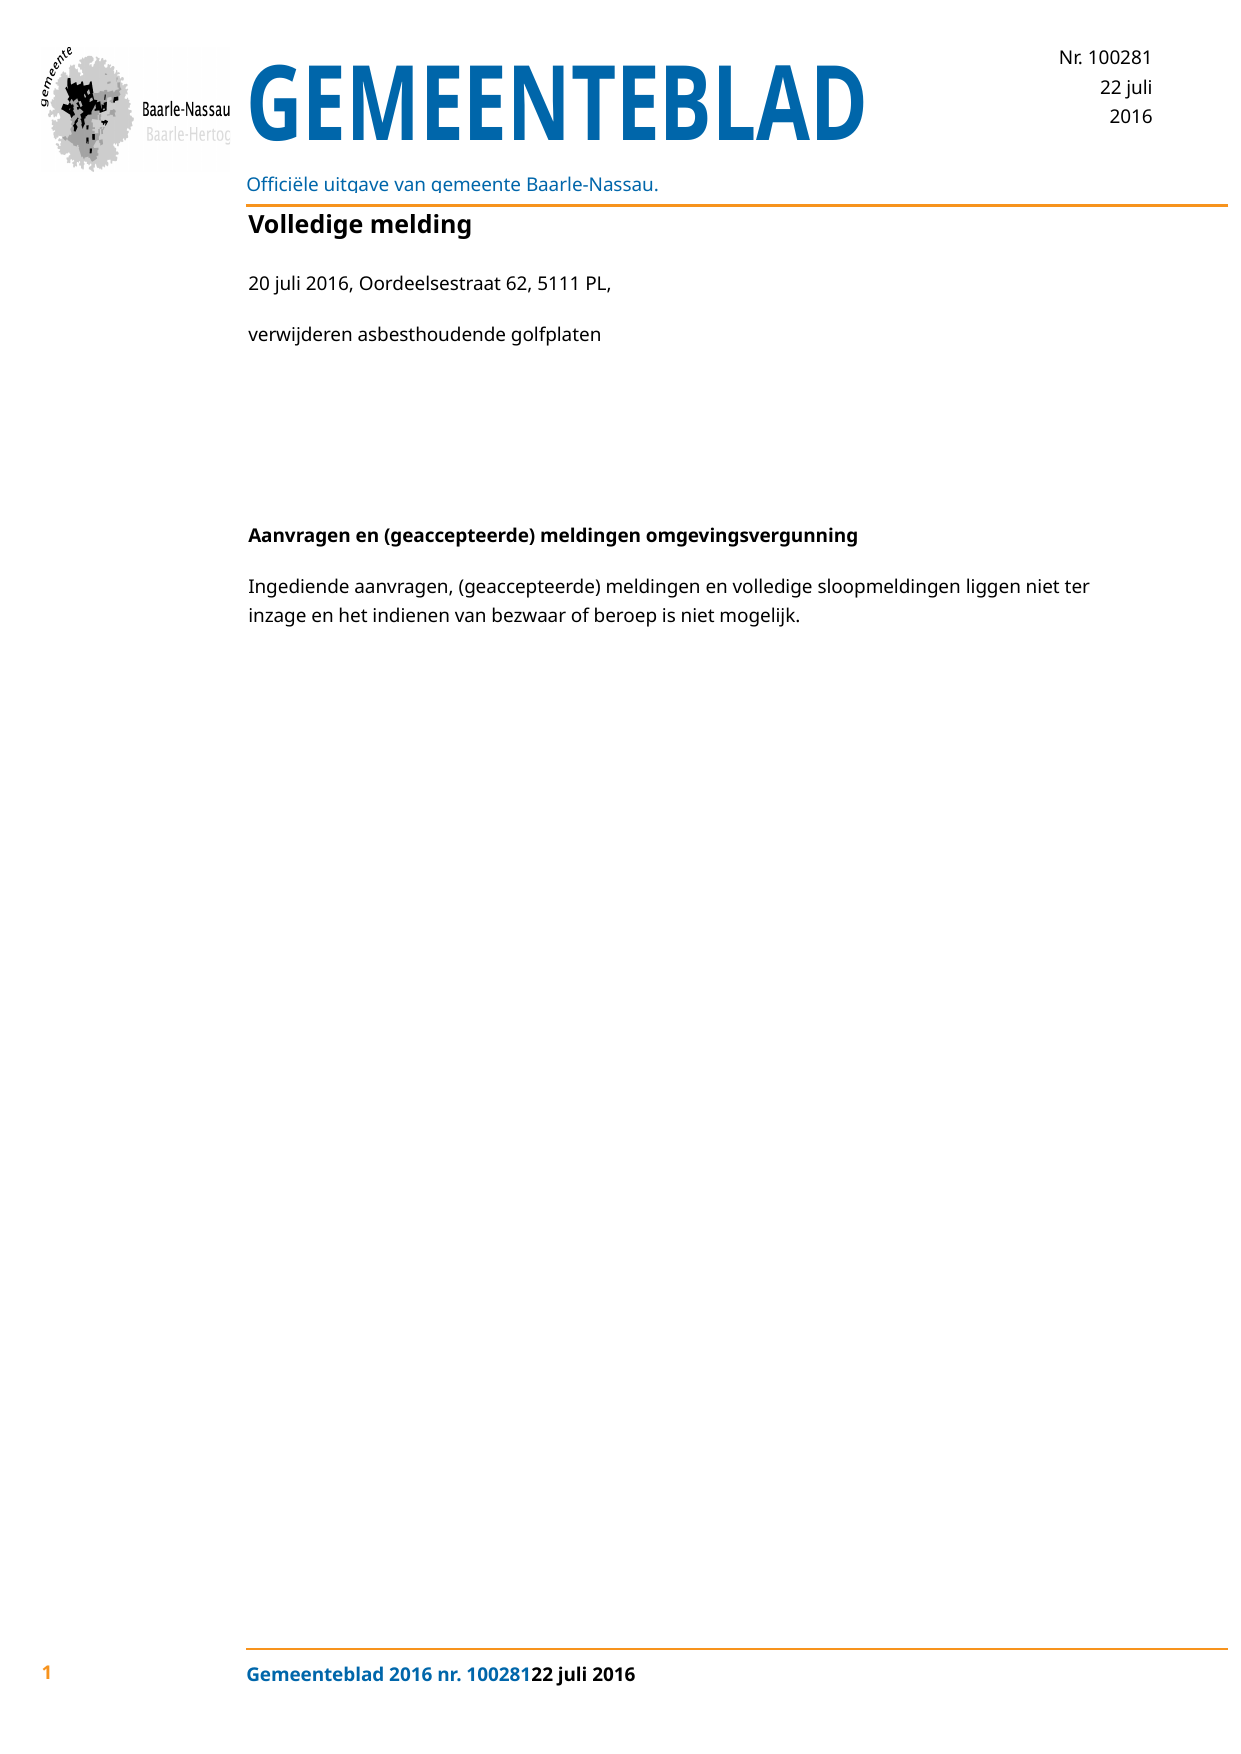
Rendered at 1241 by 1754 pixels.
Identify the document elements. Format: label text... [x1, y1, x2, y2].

text Aanvragen en (geaccepteerde) meldingen omgevingsvergunning [248, 522, 1152, 548]
text verwijderen asbesthoudende golfplaten [248, 321, 1152, 346]
text 20 juli 2016, Oordeelsestraat 62, 5111 PL, [248, 270, 1152, 296]
text Ingediende aanvragen, (geaccepteerde) meldingen en volledige sloopmeldingen liggen niet ter inzage en het indienen van bezwaar of beroep is niet mogelijk. [248, 573, 1152, 628]
text Volledige melding [248, 207, 1152, 241]
picture [41, 47, 231, 172]
